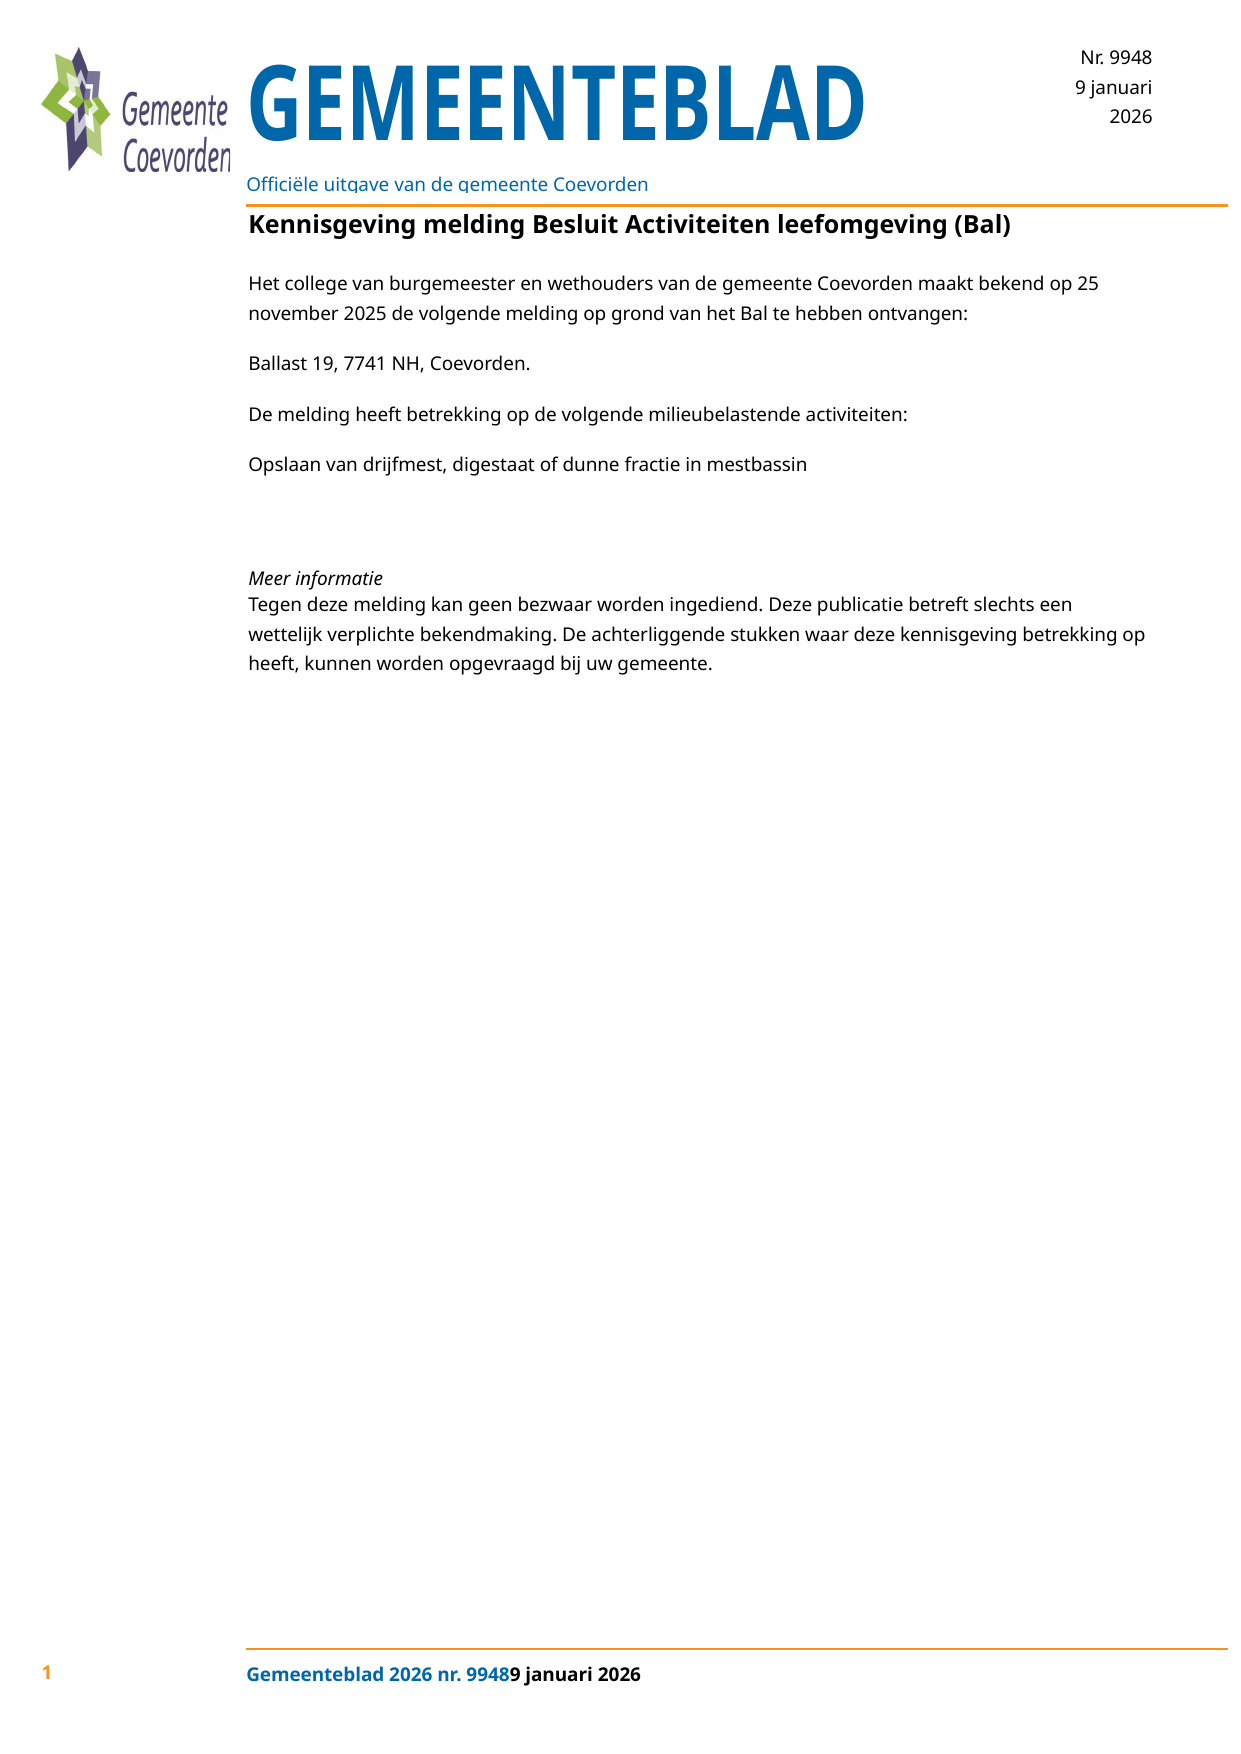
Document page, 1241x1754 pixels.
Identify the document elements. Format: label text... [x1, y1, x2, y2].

text Het college van burgemeester en wethouders van de gemeente Coevorden maakt bekend op 25 november 2025 de volgende melding op grond van het Bal te hebben ontvangen: [248, 270, 1152, 326]
text Ballast 19, 7741 NH, Coevorden. [248, 350, 1152, 376]
text Opslaan van drijfmest, digestaat of dunne fractie in mestbassin [248, 451, 1152, 477]
text Kennisgeving melding Besluit Activiteiten leefomgeving (Bal) [248, 207, 1152, 241]
picture [41, 47, 231, 172]
text De melding heeft betrekking op de volgende milieubelastende activiteiten: [248, 401, 1152, 426]
text Meer informatie [248, 566, 1152, 591]
text Tegen deze melding kan geen bezwaar worden ingediend. Deze publicatie betreft slechts een wettelijk verplichte bekendmaking. De achterliggende stukken waar deze kennisgeving betrekking op heeft, kunnen worden opgevraagd bij uw gemeente. [248, 591, 1152, 676]
